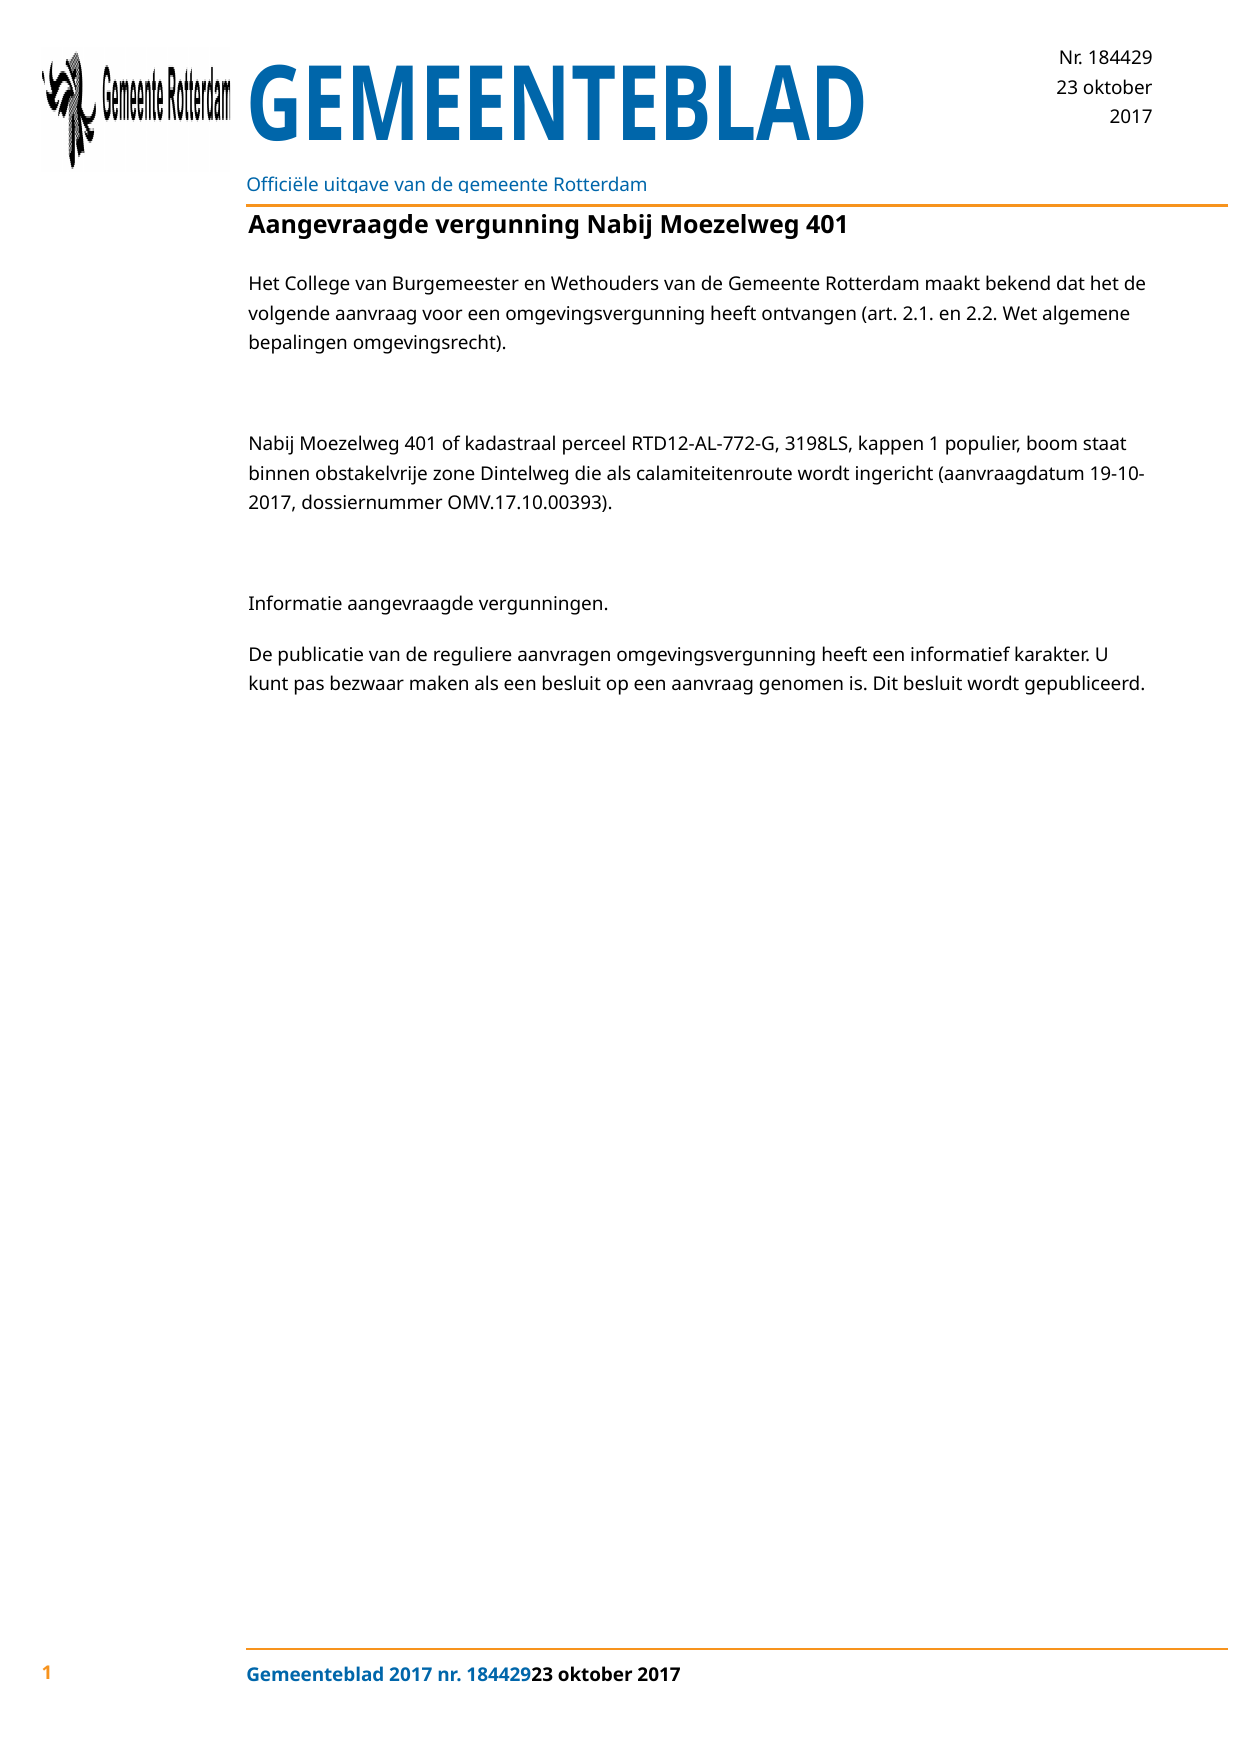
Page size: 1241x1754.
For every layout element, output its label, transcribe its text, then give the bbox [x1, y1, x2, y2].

text Het College van Burgemeester en Wethouders van de Gemeente Rotterdam maakt bekend dat het de volgende aanvraag voor een omgevingsvergunning heeft ontvangen (art. 2.1. en 2.2. Wet algemene bepalingen omgevingsrecht). [248, 270, 1152, 355]
text Aangevraagde vergunning Nabij Moezelweg 401 [248, 207, 1152, 241]
text De publicatie van de reguliere aanvragen omgevingsvergunning heeft een informatief karakter. U kunt pas bezwaar maken als een besluit op een aanvraag genomen is. Dit besluit wordt gepubliceerd. [248, 641, 1152, 696]
text Informatie aangevraagde vergunningen. [248, 590, 1152, 616]
picture [41, 47, 231, 172]
text Nabij Moezelweg 401 of kadastraal perceel RTD12-AL-772-G, 3198LS, kappen 1 populier, boom staat binnen obstakelvrije zone Dintelweg die als calamiteitenroute wordt ingericht (aanvraagdatum 19-10-2017, dossiernummer OMV.17.10.00393). [248, 430, 1152, 515]
